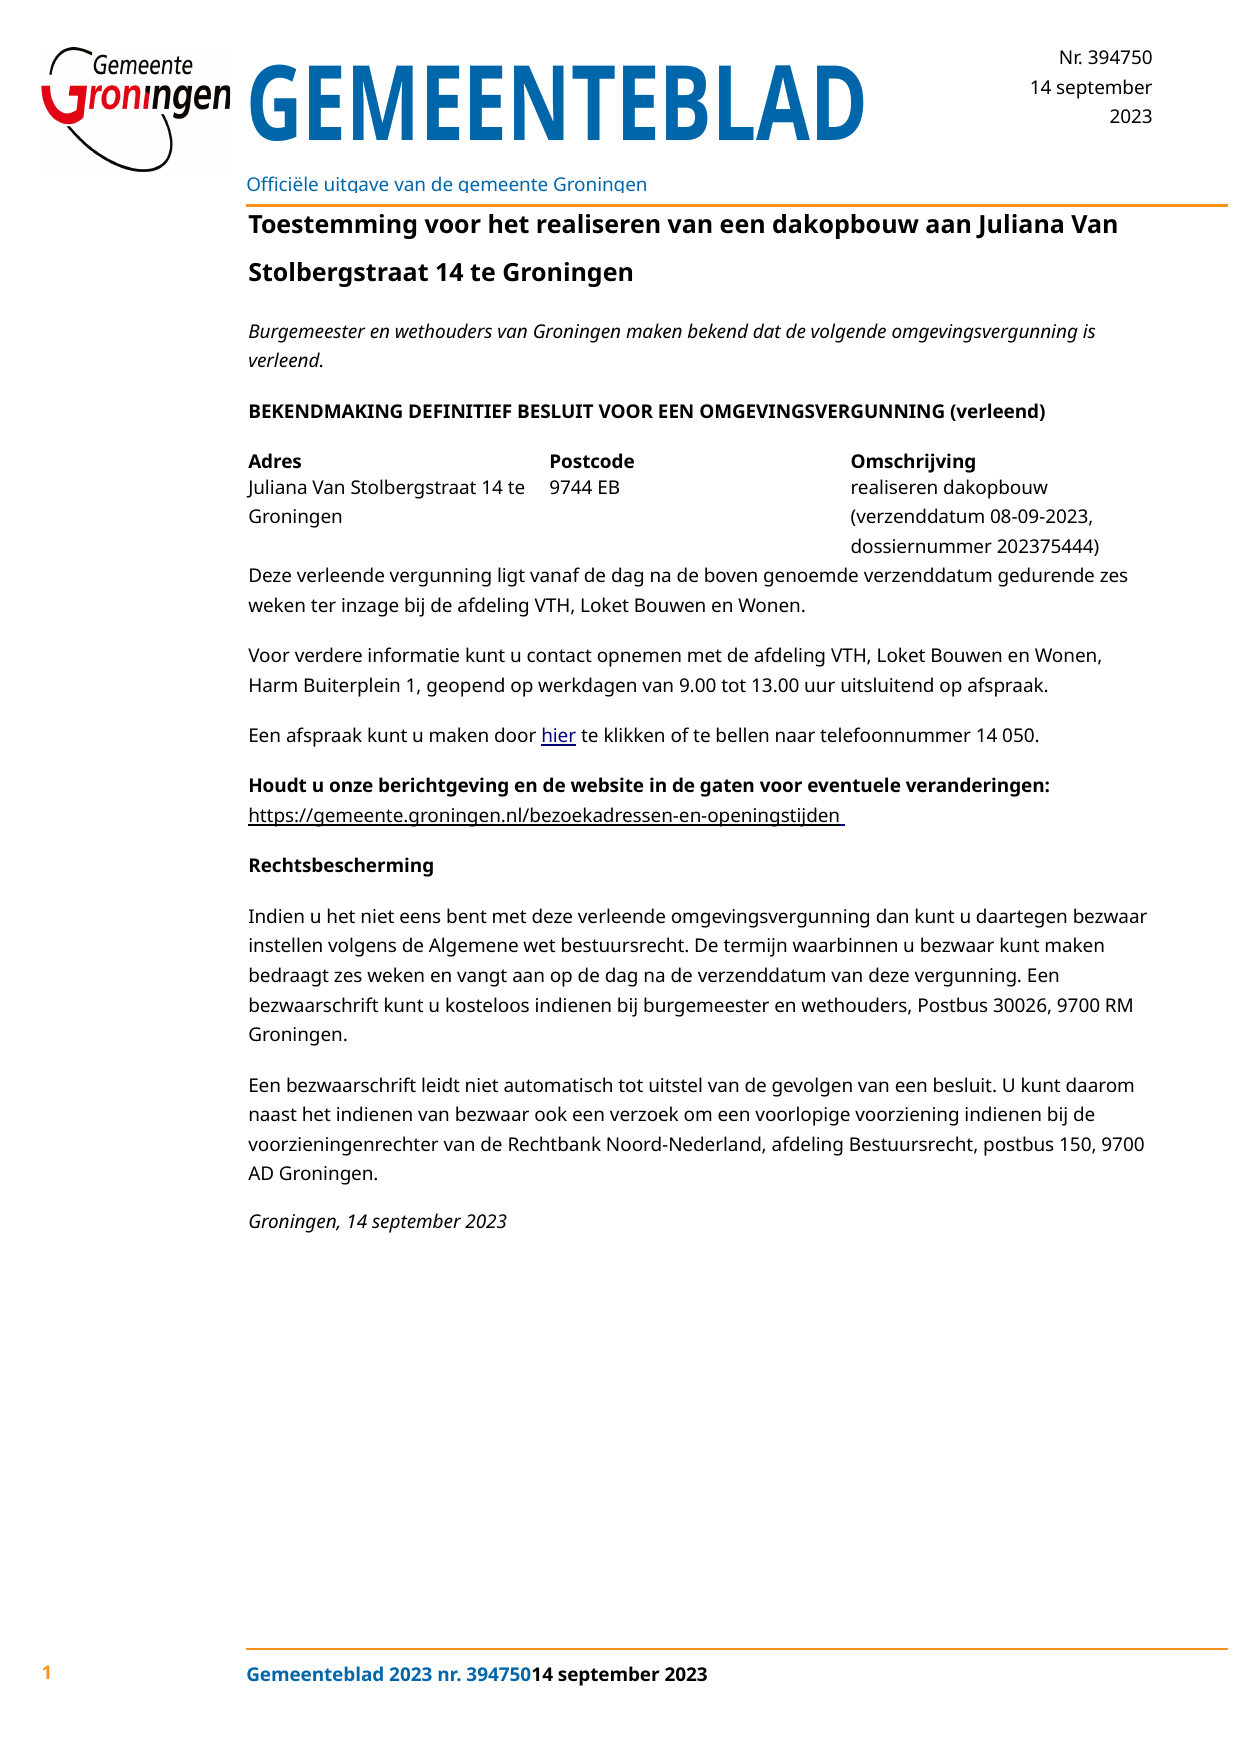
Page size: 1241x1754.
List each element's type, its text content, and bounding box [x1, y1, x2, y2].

text Groningen, 14 september 2023 [248, 1208, 1152, 1234]
picture [41, 47, 231, 172]
text Rechtsbescherming [248, 853, 1152, 878]
text Burgemeester en wethouders van Groningen maken bekend dat de volgende omgevingsvergunning is verleend. [248, 318, 1152, 373]
table_cell 9744 EB [549, 474, 850, 559]
text Indien u het niet eens bent met deze verleende omgevingsvergunning dan kunt u daartegen bezwaar instellen volgens de Algemene wet bestuursrecht. De termijn waarbinnen u bezwaar kunt maken bedraagt zes weken en vangt aan op de dag na de verzenddatum van deze vergunning. Een bezwaarschrift kunt u kosteloos indienen bij burgemeester en wethouders, Postbus 30026, 9700 RM Groningen. [248, 903, 1152, 1047]
text Houdt u onze berichtgeving en de website in de gaten voor eventuele veranderingen: https://gemeente.groningen.nl/bezoekadressen-en-openingstijden [248, 773, 1152, 828]
text BEKENDMAKING DEFINITIEF BESLUIT VOOR EEN OMGEVINGSVERGUNNING (verleend) [248, 398, 1152, 424]
table_cell realiseren dakopbouw (verzenddatum 08-09-2023, dossiernummer 202375444) [850, 474, 1152, 559]
table_header Adres [248, 449, 549, 474]
text Een afspraak kunt u maken door hier te klikken of te bellen naar telefoonnummer 14 050. [248, 722, 1152, 748]
table_cell Juliana Van Stolbergstraat 14 te Groningen [248, 474, 549, 559]
text Deze verleende vergunning ligt vanaf de dag na de boven genoemde verzenddatum gedurende zes weken ter inzage bij de afdeling VTH, Loket Bouwen en Wonen. [248, 562, 1152, 618]
text Toestemming voor het realiseren van een dakopbouw aan Juliana Van Stolbergstraat 14 te Groningen [248, 207, 1152, 288]
text Een bezwaarschrift leidt niet automatisch tot uitstel van de gevolgen van een besluit. U kunt daarom naast het indienen van bezwaar ook een verzoek om een voorlopige voorziening indienen bij de voorzieningenrechter van de Rechtbank Noord-Nederland, afdeling Bestuursrecht, postbus 150, 9700 AD Groningen. [248, 1072, 1152, 1186]
table_header Postcode [549, 449, 850, 474]
table_header Omschrijving [850, 449, 1152, 474]
text Voor verdere informatie kunt u contact opnemen met de afdeling VTH, Loket Bouwen en Wonen, Harm Buiterplein 1, geopend op werkdagen van 9.00 tot 13.00 uur uitsluitend op afspraak. [248, 642, 1152, 698]
